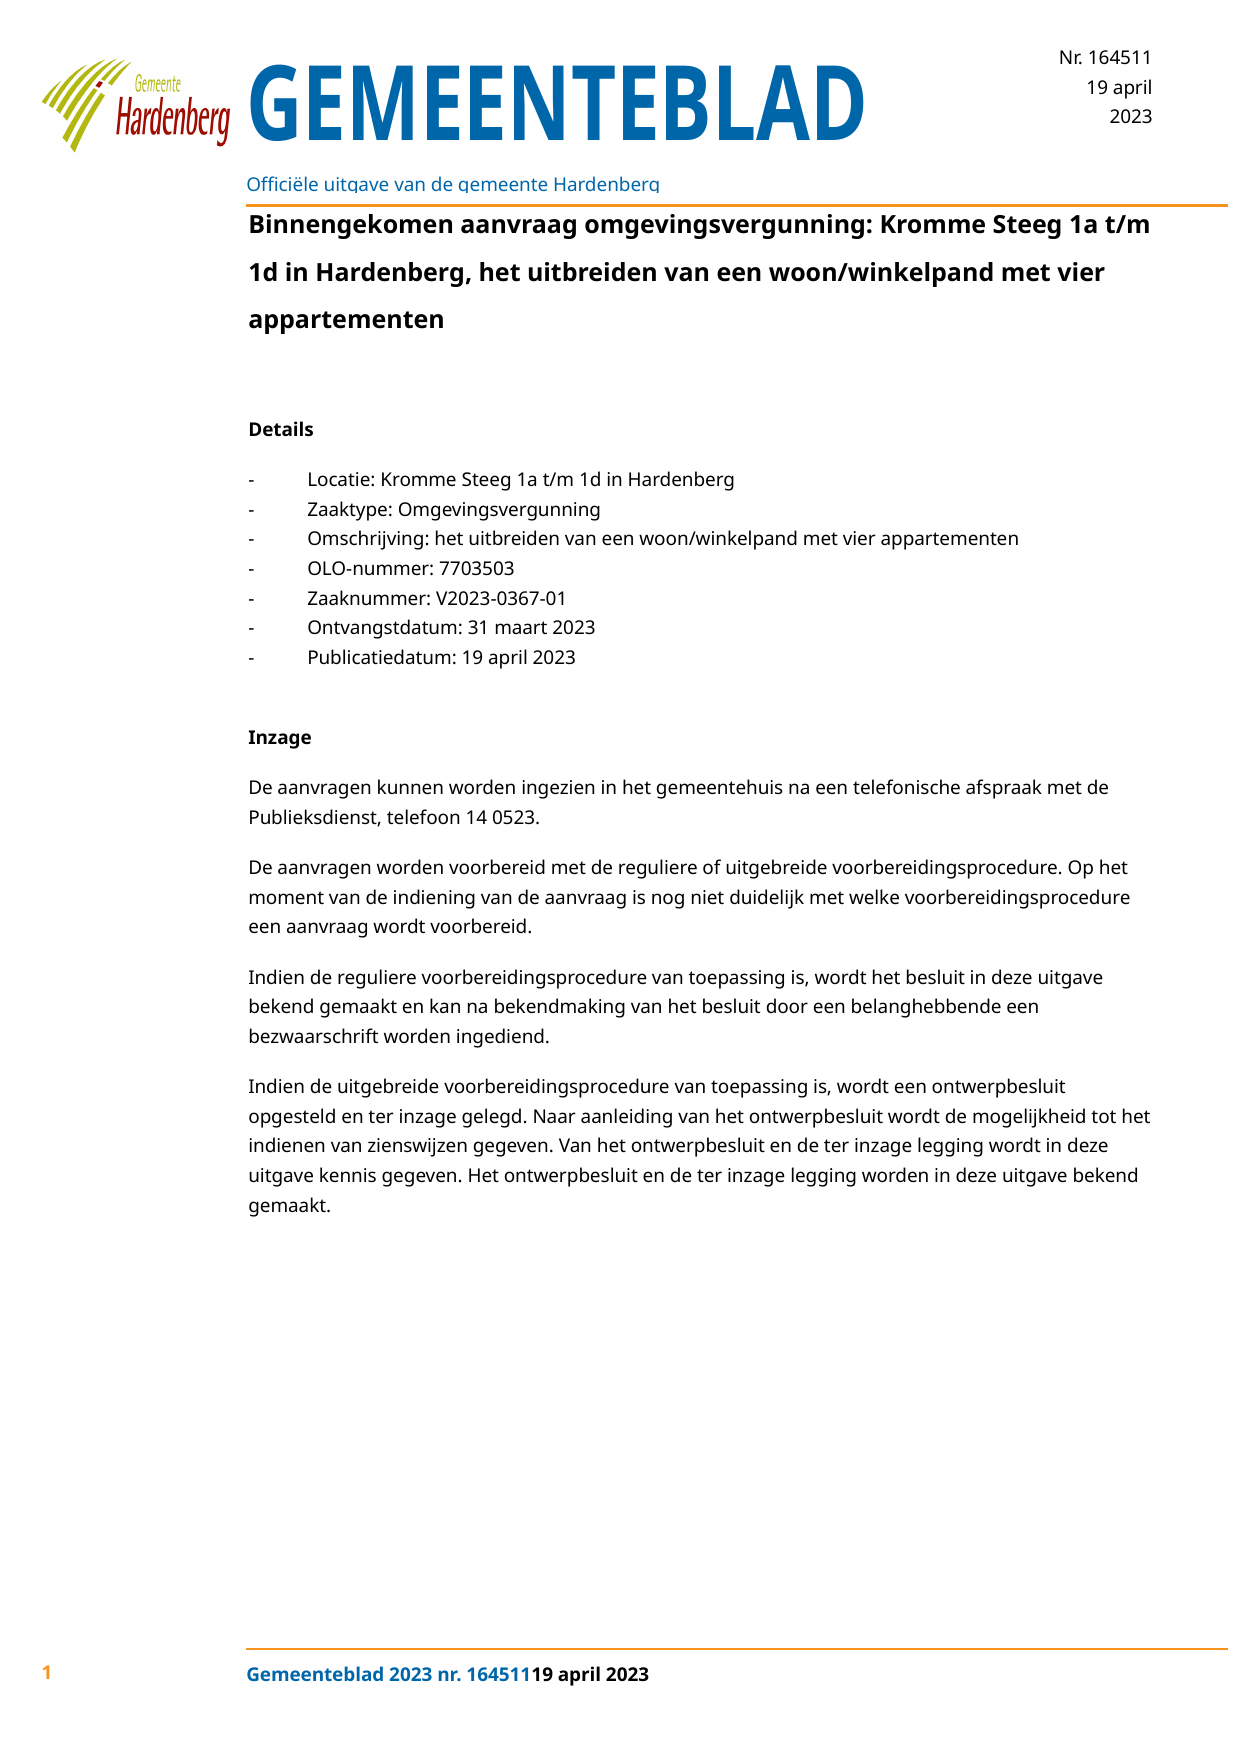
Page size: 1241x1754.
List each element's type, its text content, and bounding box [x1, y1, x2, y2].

list Locatie: Kromme Steeg 1a t/m 1d in Hardenberg [248, 466, 1152, 492]
text Indien de reguliere voorbereidingsprocedure van toepassing is, wordt het besluit in deze uitgave bekend gemaakt en kan na bekendmaking van het besluit door een belanghebbende een bezwaarschrift worden ingediend. [248, 964, 1152, 1049]
text Binnengekomen aanvraag omgevingsvergunning: Kromme Steeg 1a t/m 1d in Hardenberg, het uitbreiden van een woon/winkelpand met vier appartementen [248, 207, 1152, 336]
list Ontvangstdatum: 31 maart 2023 [248, 614, 1152, 640]
text Details [248, 416, 1152, 442]
text De aanvragen worden voorbereid met de reguliere of uitgebreide voorbereidingsprocedure. Op het moment van de indiening van de aanvraag is nog niet duidelijk met welke voorbereidingsprocedure een aanvraag wordt voorbereid. [248, 854, 1152, 939]
list Zaaktype: Omgevingsvergunning [248, 496, 1152, 522]
list OLO-nummer: 7703503 [248, 555, 1152, 581]
list Publicatiedatum: 19 april 2023 [248, 644, 1152, 669]
text Indien de uitgebreide voorbereidingsprocedure van toepassing is, wordt een ontwerpbesluit opgesteld en ter inzage gelegd. Naar aanleiding van het ontwerpbesluit wordt de mogelijkheid tot het indienen van zienswijzen gegeven. Van het ontwerpbesluit en de ter inzage legging wordt in deze uitgave kennis gegeven. Het ontwerpbesluit en de ter inzage legging worden in deze uitgave bekend gemaakt. [248, 1073, 1152, 1217]
text De aanvragen kunnen worden ingezien in het gemeentehuis na een telefonische afspraak met de Publieksdienst, telefoon 14 0523. [248, 774, 1152, 829]
list Omschrijving: het uitbreiden van een woon/winkelpand met vier appartementen [248, 526, 1152, 551]
list Zaaknummer: V2023-0367-01 [248, 585, 1152, 610]
picture [41, 47, 231, 172]
text Inzage [248, 724, 1152, 749]
